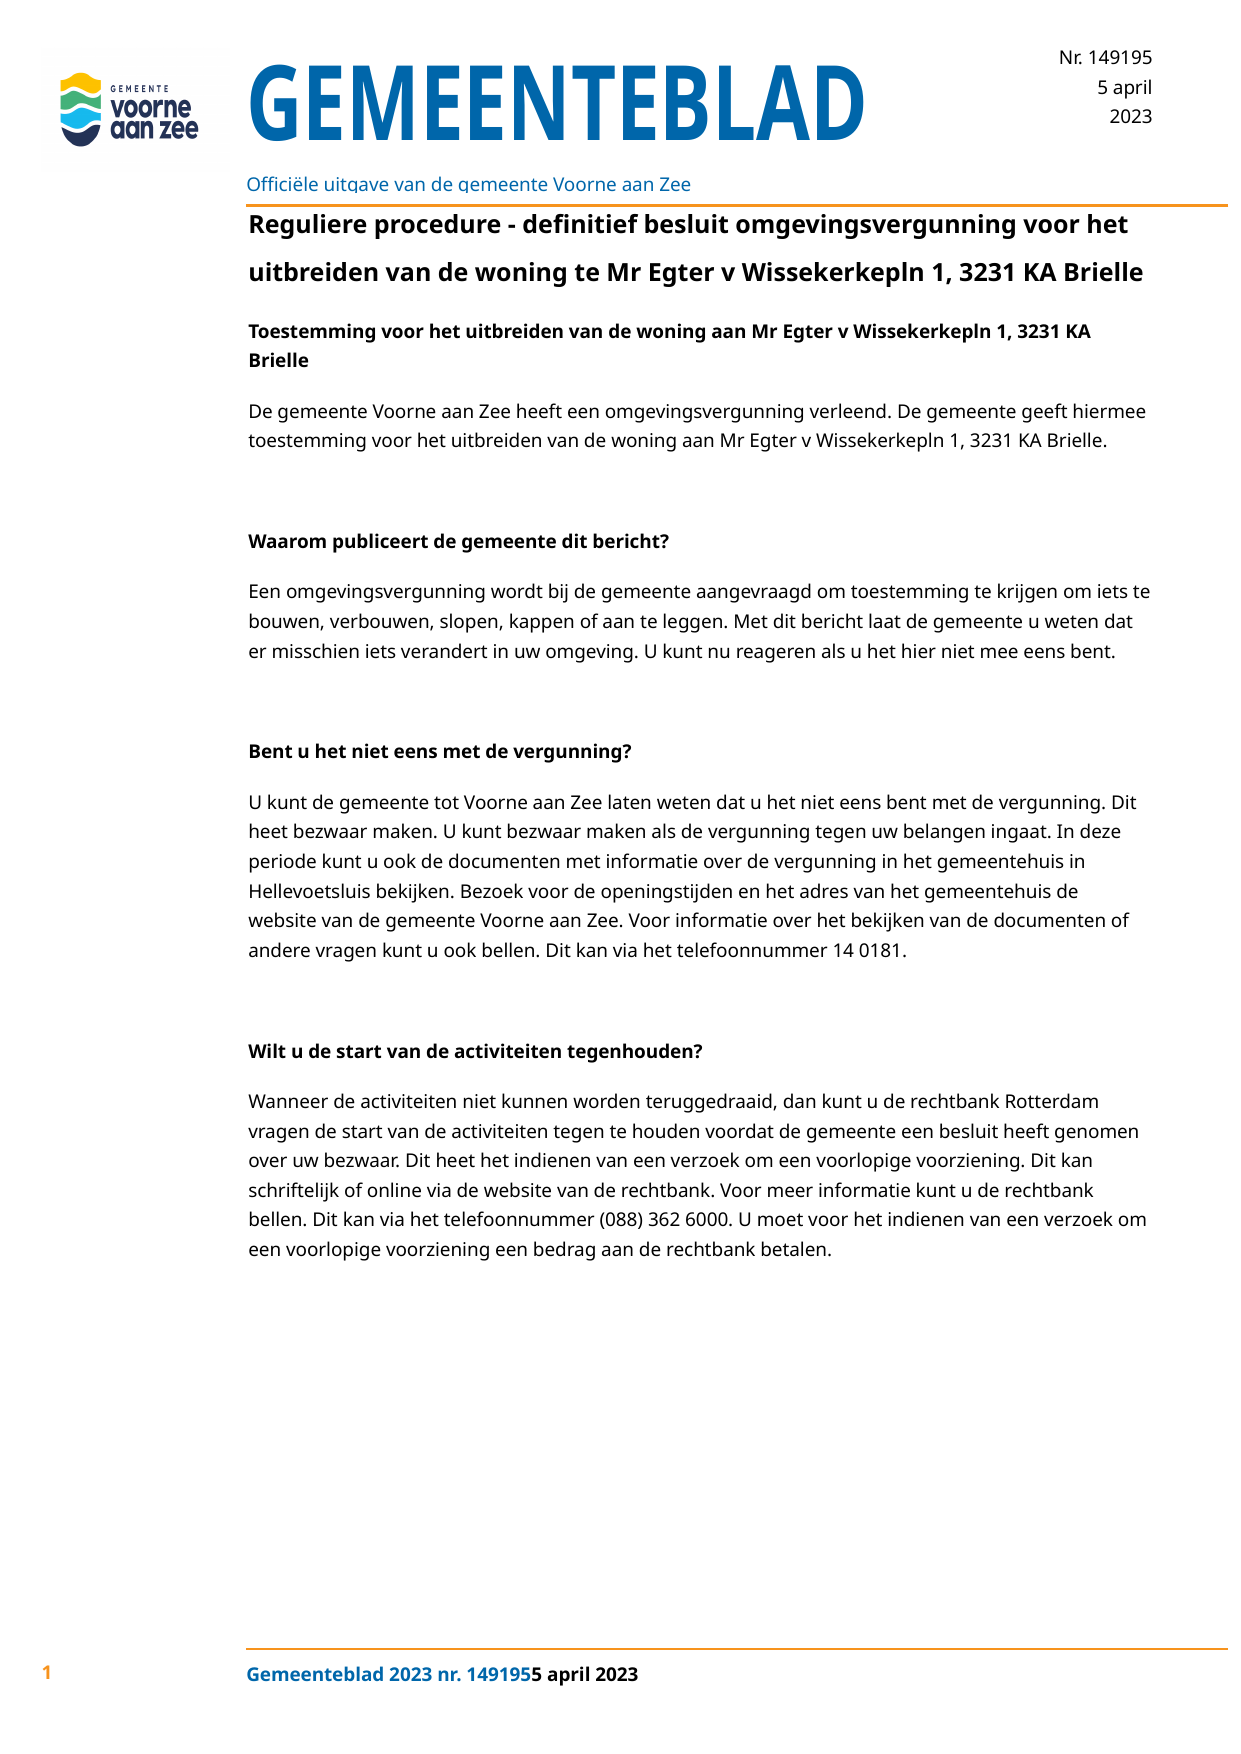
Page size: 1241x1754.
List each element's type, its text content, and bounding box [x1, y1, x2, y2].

text Reguliere procedure - definitief besluit omgevingsvergunning voor het uitbreiden van de woning te Mr Egter v Wissekerkepln 1, 3231 KA Brielle [248, 207, 1152, 288]
text Toestemming voor het uitbreiden van de woning aan Mr Egter v Wissekerkepln 1, 3231 KA Brielle [248, 318, 1152, 373]
text Waarom publiceert de gemeente dit bericht? [248, 528, 1152, 554]
text Een omgevingsvergunning wordt bij de gemeente aangevraagd om toestemming te krijgen om iets te bouwen, verbouwen, slopen, kappen of aan te leggen. Met dit bericht laat de gemeente u weten dat er misschien iets verandert in uw omgeving. U kunt nu reageren als u het hier niet mee eens bent. [248, 579, 1152, 664]
text De gemeente Voorne aan Zee heeft een omgevingsvergunning verleend. De gemeente geeft hiermee toestemming voor het uitbreiden van de woning aan Mr Egter v Wissekerkepln 1, 3231 KA Brielle. [248, 398, 1152, 453]
picture [41, 47, 231, 172]
text Wilt u de start van de activiteiten tegenhouden? [248, 1038, 1152, 1064]
text Wanneer de activiteiten niet kunnen worden teruggedraaid, dan kunt u de rechtbank Rotterdam vragen de start van de activiteiten tegen te houden voordat de gemeente een besluit heeft genomen over uw bezwaar. Dit heet het indienen van een verzoek om een voorlopige voorziening. Dit kan schriftelijk of online via de website van de rechtbank. Voor meer informatie kunt u de rechtbank bellen. Dit kan via het telefoonnummer (088) 362 6000. U moet voor het indienen van een verzoek om een voorlopige voorziening een bedrag aan de rechtbank betalen. [248, 1088, 1152, 1262]
text Bent u het niet eens met de vergunning? [248, 739, 1152, 764]
text U kunt de gemeente tot Voorne aan Zee laten weten dat u het niet eens bent met de vergunning. Dit heet bezwaar maken. U kunt bezwaar maken als de vergunning tegen uw belangen ingaat. In deze periode kunt u ook de documenten met informatie over de vergunning in het gemeentehuis in Hellevoetsluis bekijken. Bezoek voor de openingstijden en het adres van het gemeentehuis de website van de gemeente Voorne aan Zee. Voor informatie over het bekijken van de documenten of andere vragen kunt u ook bellen. Dit kan via het telefoonnummer 14 0181. [248, 789, 1152, 963]
